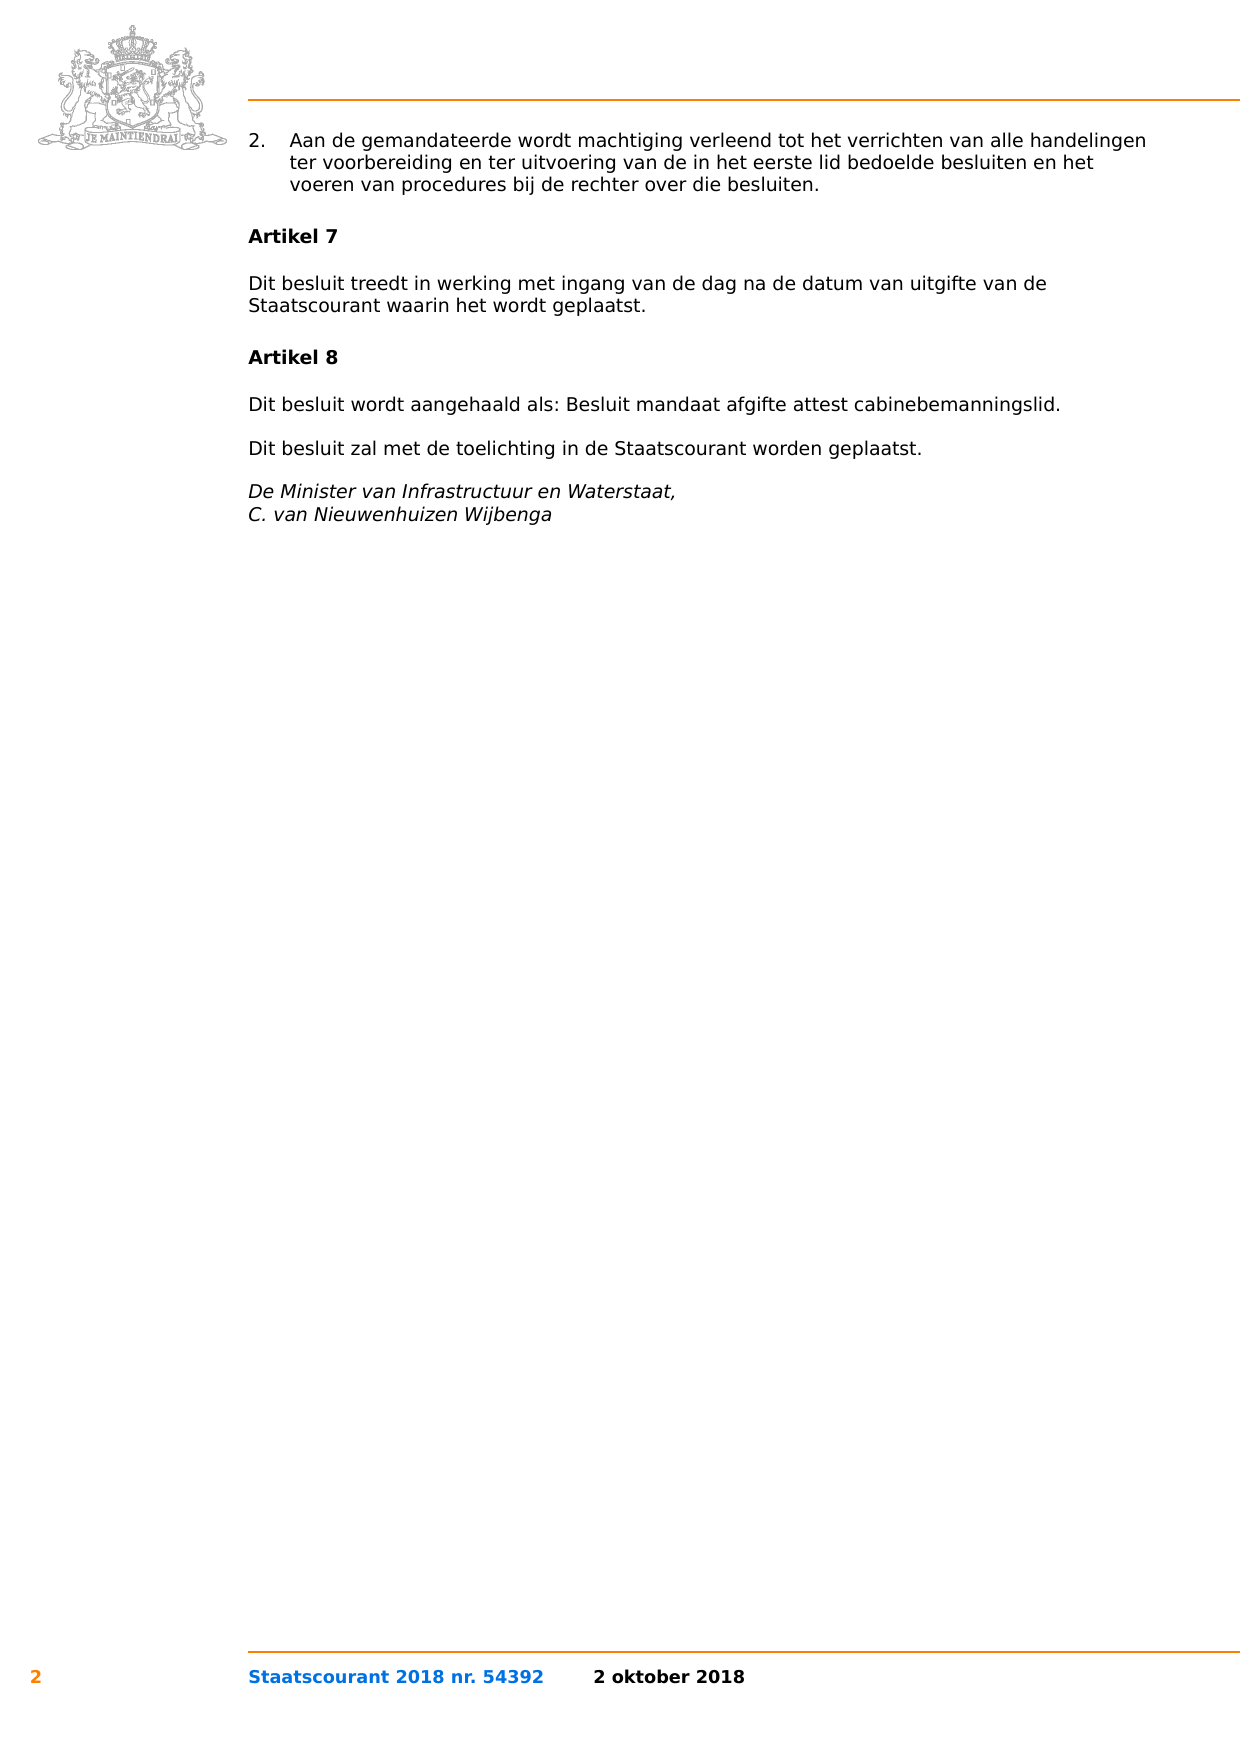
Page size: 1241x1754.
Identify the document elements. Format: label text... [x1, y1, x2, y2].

subtitle Artikel 7 [248, 226, 1163, 248]
text 2. Aan de gemandateerde wordt machtiging verleend tot het verrichten van alle handelingen ter voorbereiding en ter uitvoering van de in het eerste lid bedoelde besluiten en het voeren van procedures bij de rechter over die besluiten. [248, 130, 1163, 196]
text Dit besluit zal met de toelichting in de Staatscourant worden geplaatst. [248, 438, 1163, 459]
text De Minister van Infrastructuur en Waterstaat, C. van Nieuwenhuizen Wijbenga [248, 481, 1163, 525]
picture [38, 25, 227, 150]
text Dit besluit treedt in werking met ingang van de dag na de datum van uitgifte van de Staatscourant waarin het wordt geplaatst. [248, 273, 1163, 317]
text Dit besluit wordt aangehaald als: Besluit mandaat afgifte attest cabinebemanningslid. [248, 394, 1163, 416]
subtitle Artikel 8 [248, 347, 1163, 369]
